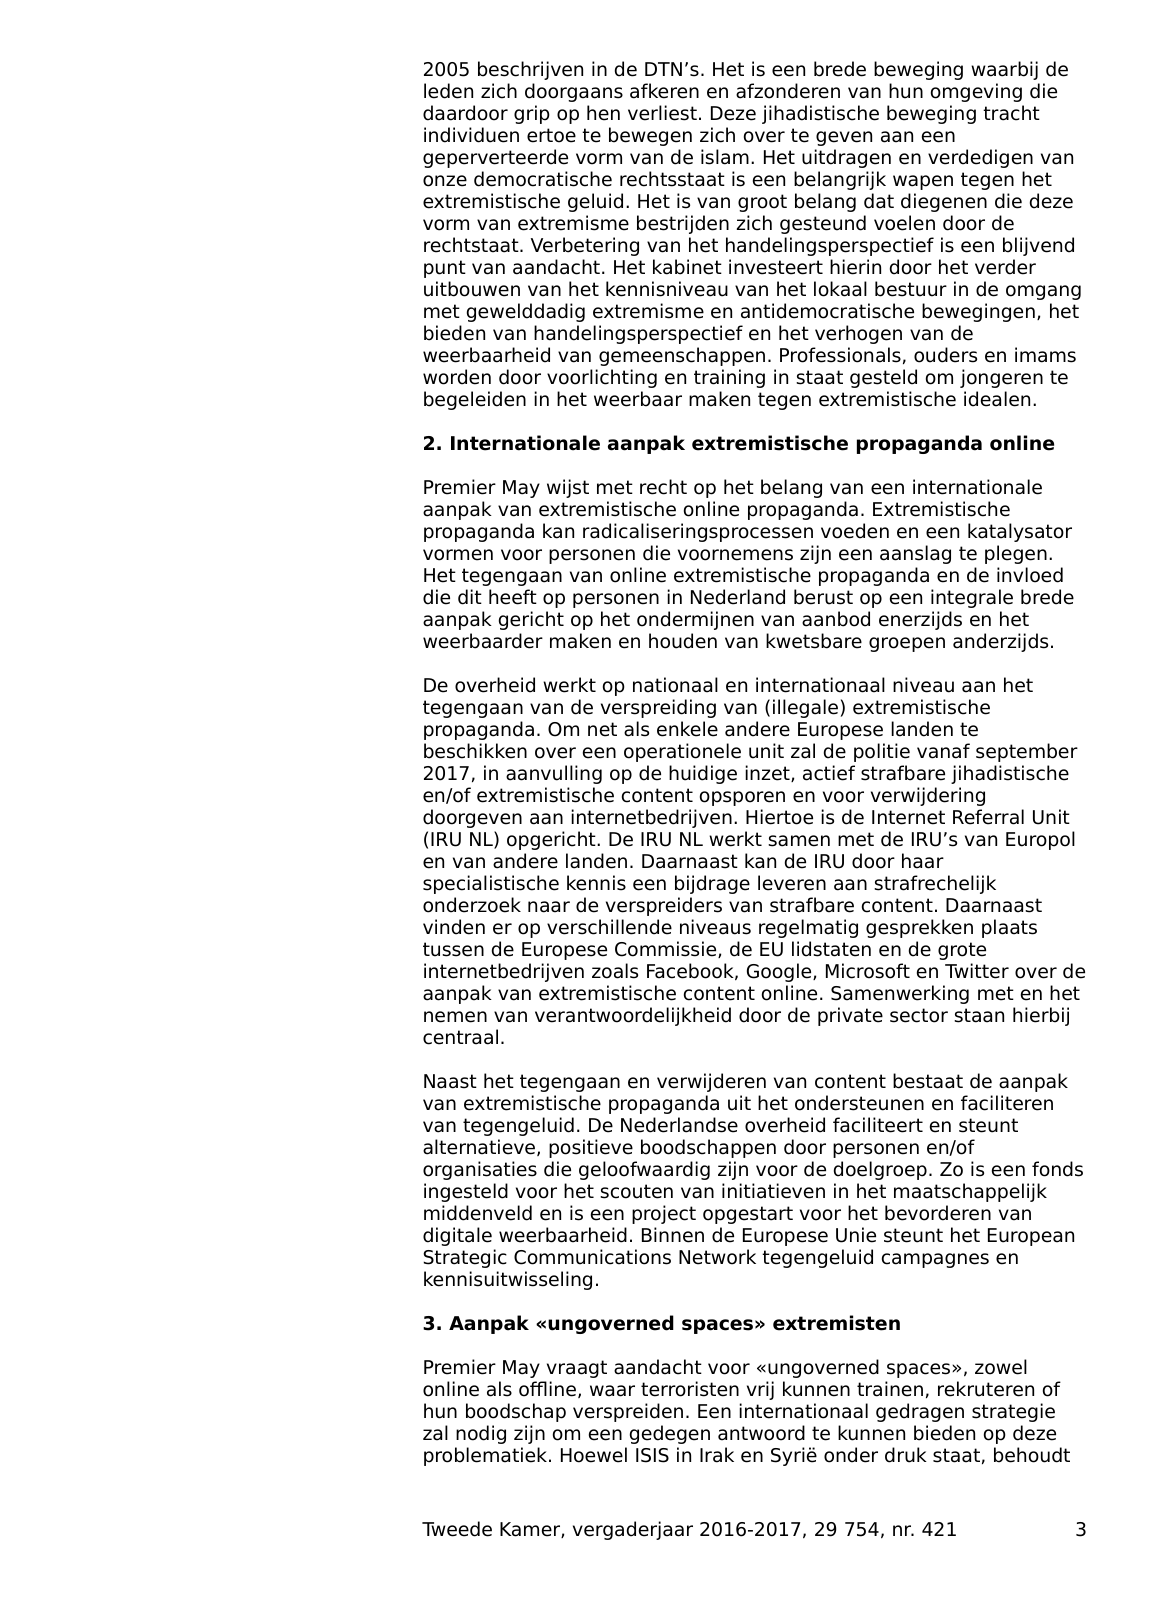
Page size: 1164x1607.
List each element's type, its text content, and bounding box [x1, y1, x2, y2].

text Naast het tegengaan en verwijderen van content bestaat de aanpak van extremistische propaganda uit het ondersteunen en faciliteren van tegengeluid. De Nederlandse overheid faciliteert en steunt alternatieve, positieve boodschappen door personen en/of organisaties die geloofwaardig zijn voor de doelgroep. Zo is een fonds ingesteld voor het scouten van initiatieven in het maatschappelijk middenveld en is een project opgestart voor het bevorderen van digitale weerbaarheid. Binnen de Europese Unie steunt het European Strategic Communications Network tegengeluid campagnes en kennisuitwisseling. [422, 1071, 1087, 1291]
text 2005 beschrijven in de DTN’s. Het is een brede beweging waarbij de leden zich doorgaans afkeren en afzonderen van hun omgeving die daardoor grip op hen verliest. Deze jihadistische beweging tracht individuen ertoe te bewegen zich over te geven aan een geperverteerde vorm van de islam. Het uitdragen en verdedigen van onze democratische rechtsstaat is een belangrijk wapen tegen het extremistische geluid. Het is van groot belang dat diegenen die deze vorm van extremisme bestrijden zich gesteund voelen door de rechtstaat. Verbetering van het handelingsperspectief is een blijvend punt van aandacht. Het kabinet investeert hierin door het verder uitbouwen van het kennisniveau van het lokaal bestuur in de omgang met gewelddadig extremisme en antidemocratische bewegingen, het bieden van handelingsperspectief en het verhogen van de weerbaarheid van gemeenschappen. Professionals, ouders en imams worden door voorlichting en training in staat gesteld om jongeren te begeleiden in het weerbaar maken tegen extremistische idealen. [422, 59, 1087, 411]
text De overheid werkt op nationaal en internationaal niveau aan het tegengaan van de verspreiding van (illegale) extremistische propaganda. Om net als enkele andere Europese landen te beschikken over een operationele unit zal de politie vanaf september 2017, in aanvulling op de huidige inzet, actief strafbare jihadistische en/of extremistische content opsporen en voor verwijdering doorgeven aan internetbedrijven. Hiertoe is de Internet Referral Unit (IRU NL) opgericht. De IRU NL werkt samen met de IRU’s van Europol en van andere landen. Daarnaast kan de IRU door haar specialistische kennis een bijdrage leveren aan strafrechelijk onderzoek naar de verspreiders van strafbare content. Daarnaast vinden er op verschillende niveaus regelmatig gesprekken plaats tussen de Europese Commissie, de EU lidstaten en de grote internetbedrijven zoals Facebook, Google, Microsoft en Twitter over de aanpak van extremistische content online. Samenwerking met en het nemen van verantwoordelijkheid door de private sector staan hierbij centraal. [422, 675, 1087, 1049]
text Premier May wijst met recht op het belang van een internationale aanpak van extremistische online propaganda. Extremistische propaganda kan radicaliseringsprocessen voeden en een katalysator vormen voor personen die voornemens zijn een aanslag te plegen. Het tegengaan van online extremistische propaganda en de invloed die dit heeft op personen in Nederland berust op een integrale brede aanpak gericht op het ondermijnen van aanbod enerzijds en het weerbaarder maken en houden van kwetsbare groepen anderzijds. [422, 477, 1087, 653]
subtitle 3. Aanpak «ungoverned spaces» extremisten [422, 1313, 1087, 1335]
subtitle 2. Internationale aanpak extremistische propaganda online [422, 433, 1087, 455]
text Premier May vraagt aandacht voor «ungoverned spaces», zowel online als offline, waar terroristen vrij kunnen trainen, rekruteren of hun boodschap verspreiden. Een internationaal gedragen strategie zal nodig zijn om een gedegen antwoord te kunnen bieden op deze problematiek. Hoewel ISIS in Irak en Syrië onder druk staat, behoudt [422, 1357, 1087, 1467]
